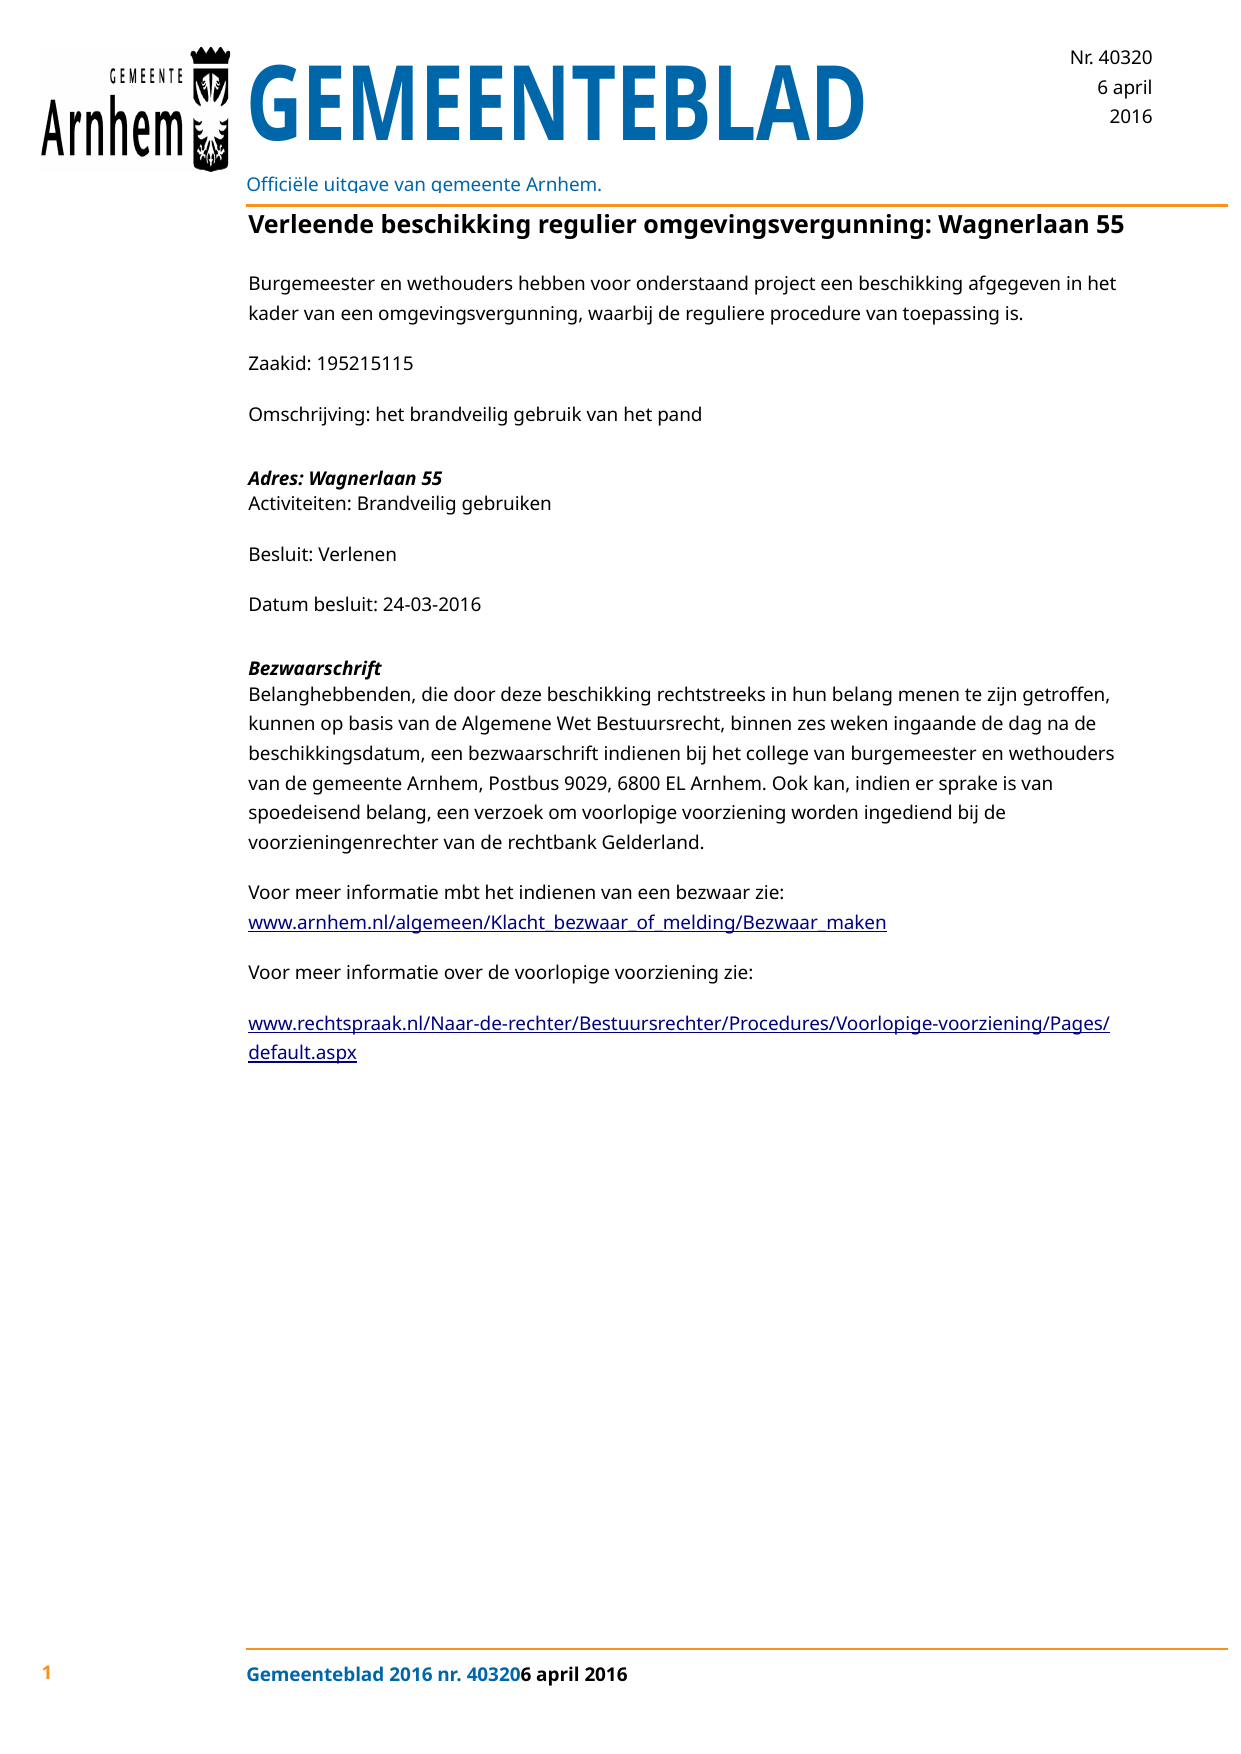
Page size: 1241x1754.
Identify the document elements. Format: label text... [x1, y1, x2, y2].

text Bezwaarschrift [248, 655, 1152, 681]
text Burgemeester en wethouders hebben voor onderstaand project een beschikking afgegeven in het kader van een omgevingsvergunning, waarbij de reguliere procedure van toepassing is. [248, 270, 1152, 326]
text Adres: Wagnerlaan 55 [248, 465, 1152, 490]
picture [41, 47, 231, 172]
text Verleende beschikking regulier omgevingsvergunning: Wagnerlaan 55 [248, 207, 1152, 241]
text Voor meer informatie mbt het indienen van een bezwaar zie: www.arnhem.nl/algemeen/Klacht_bezwaar_of_melding/Bezwaar_maken [248, 879, 1152, 934]
text Voor meer informatie over de voorlopige voorziening zie: [248, 959, 1152, 985]
text Besluit: Verlenen [248, 541, 1152, 567]
text Zaakid: 195215115 [248, 350, 1152, 376]
text Belanghebbenden, die door deze beschikking rechtstreeks in hun belang menen te zijn getroffen, kunnen op basis van de Algemene Wet Bestuursrecht, binnen zes weken ingaande de dag na de beschikkingsdatum, een bezwaarschrift indienen bij het college van burgemeester en wethouders van de gemeente Arnhem, Postbus 9029, 6800 EL Arnhem. Ook kan, indien er sprake is van spoedeisend belang, een verzoek om voorlopige voorziening worden ingediend bij de voorzieningenrechter van de rechtbank Gelderland. [248, 681, 1152, 854]
text Activiteiten: Brandveilig gebruiken [248, 490, 1152, 516]
text www.rechtspraak.nl/Naar-de-rechter/Bestuursrechter/Procedures/Voorlopige-voorziening/Pages/default.aspx [248, 1010, 1152, 1065]
text Omschrijving: het brandveilig gebruik van het pand [248, 401, 1152, 426]
text Datum besluit: 24-03-2016 [248, 591, 1152, 617]
